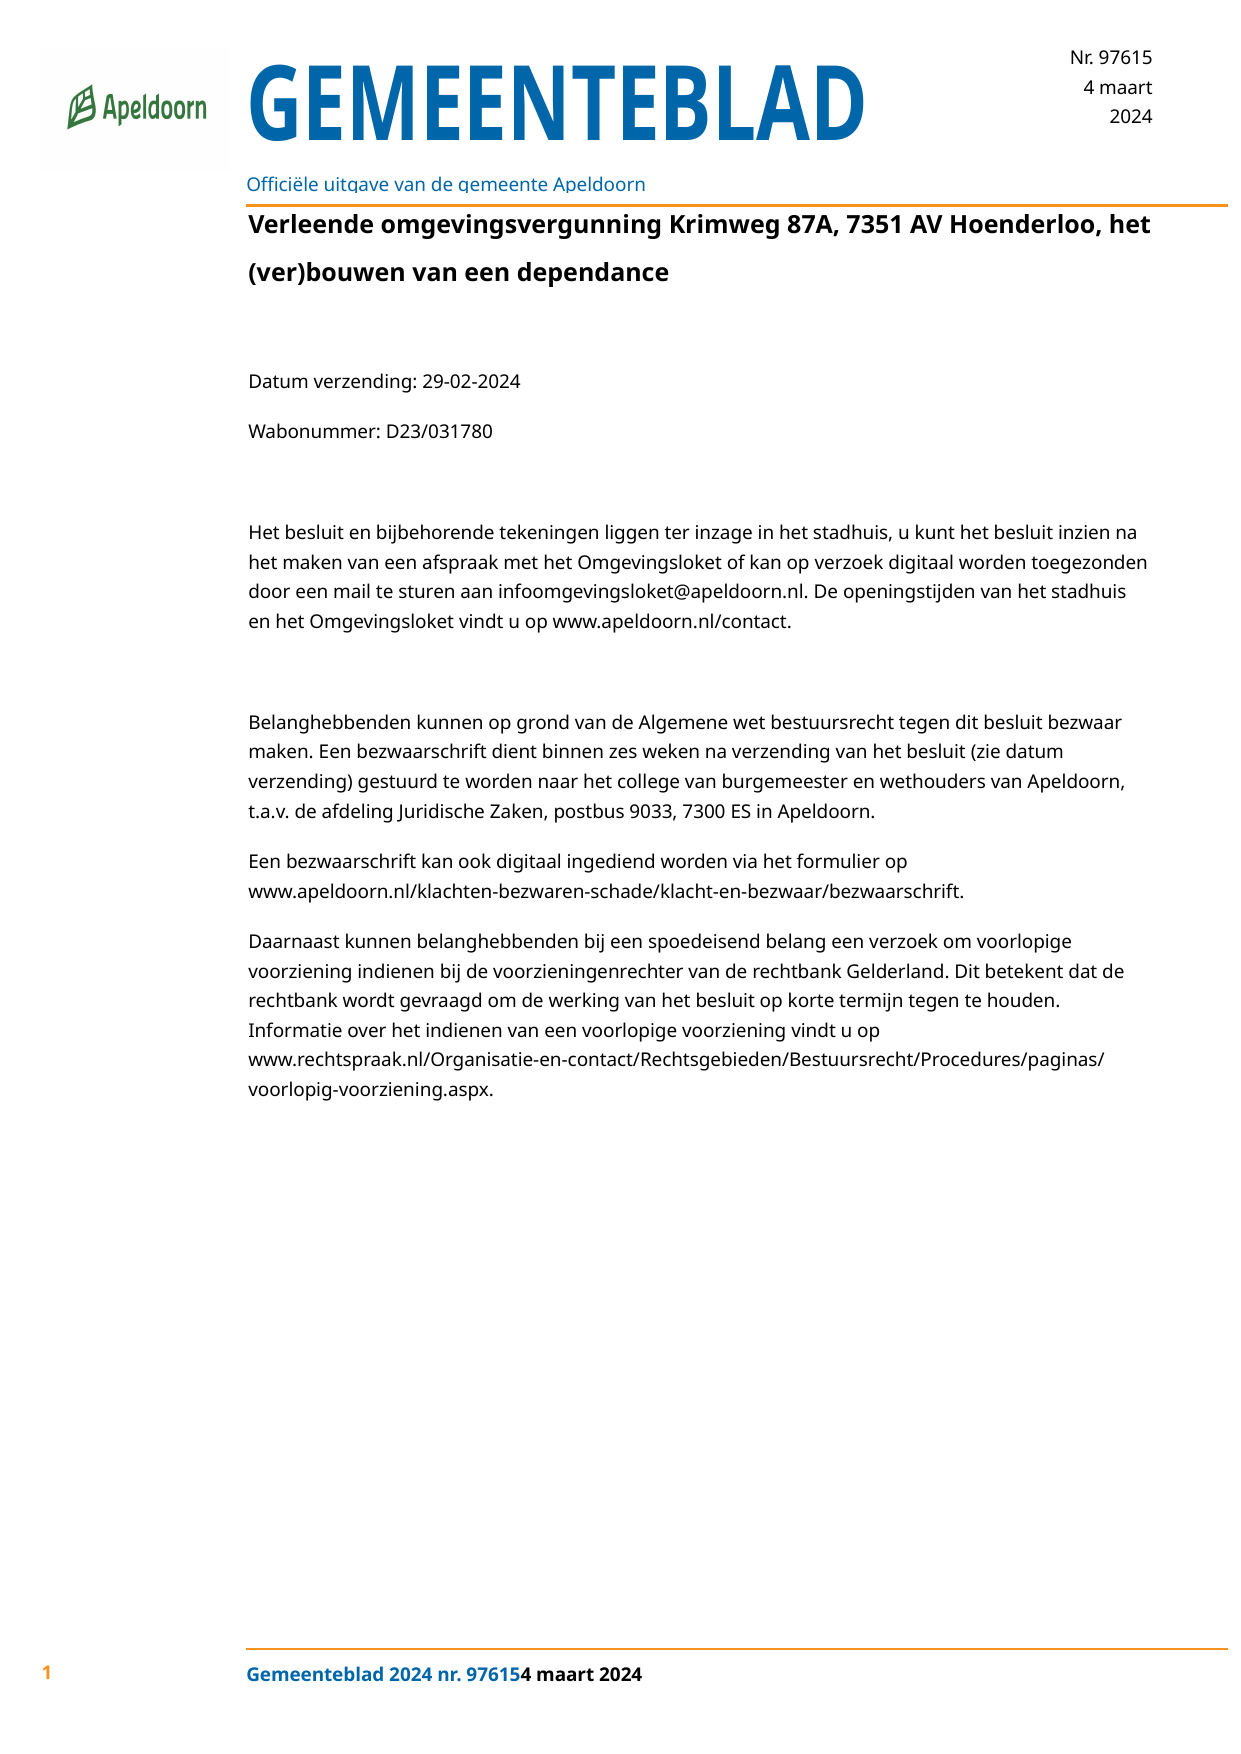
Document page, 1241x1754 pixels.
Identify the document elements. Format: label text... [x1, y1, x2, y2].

text Het besluit en bijbehorende tekeningen liggen ter inzage in het stadhuis, u kunt het besluit inzien na het maken van een afspraak met het Omgevingsloket of kan op verzoek digitaal worden toegezonden door een mail te sturen aan infoomgevingsloket@apeldoorn.nl. De openingstijden van het stadhuis en het Omgevingsloket vindt u op www.apeldoorn.nl/contact. [248, 519, 1152, 634]
text Een bezwaarschrift kan ook digitaal ingediend worden via het formulier op www.apeldoorn.nl/klachten-bezwaren-schade/klacht-en-bezwaar/bezwaarschrift. [248, 848, 1152, 904]
text Daarnaast kunnen belanghebbenden bij een spoedeisend belang een verzoek om voorlopige voorziening indienen bij de voorzieningenrechter van de rechtbank Gelderland. Dit betekent dat de rechtbank wordt gevraagd om de werking van het besluit op korte termijn tegen te houden. Informatie over het indienen van een voorlopige voorziening vindt u op www.rechtspraak.nl/Organisatie-en-contact/Rechtsgebieden/Bestuursrecht/Procedures/paginas/voorlopig-voorziening.aspx. [248, 928, 1152, 1102]
text Wabonummer: D23/031780 [248, 419, 1152, 444]
text Verleende omgevingsvergunning Krimweg 87A, 7351 AV Hoenderloo, het (ver)bouwen van een dependance [248, 207, 1152, 288]
text Belanghebbenden kunnen op grond van de Algemene wet bestuursrecht tegen dit besluit bezwaar maken. Een bezwaarschrift dient binnen zes weken na verzending van het besluit (zie datum verzending) gestuurd te worden naar het college van burgemeester en wethouders van Apeldoorn, t.a.v. de afdeling Juridische Zaken, postbus 9033, 7300 ES in Apeldoorn. [248, 709, 1152, 824]
text Datum verzending: 29-02-2024 [248, 368, 1152, 394]
picture [41, 47, 231, 172]
